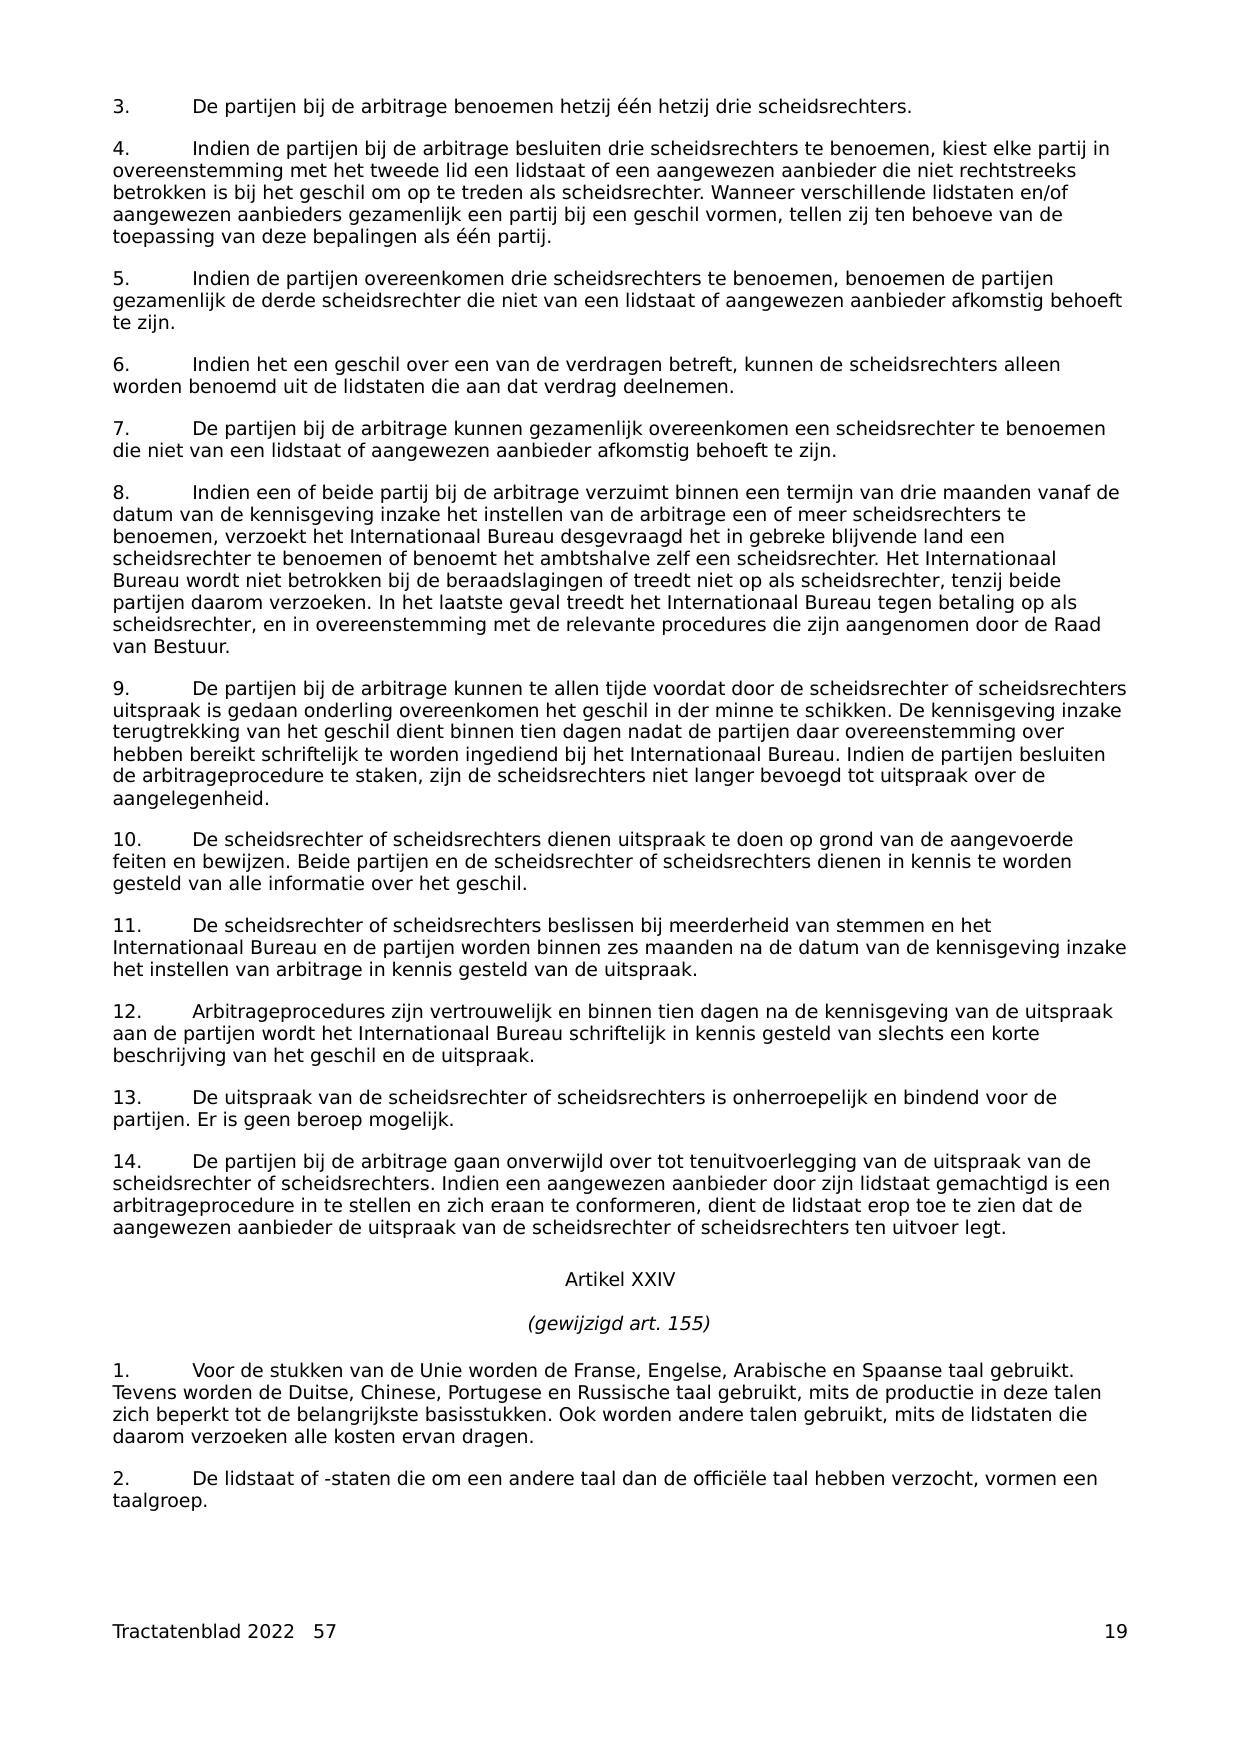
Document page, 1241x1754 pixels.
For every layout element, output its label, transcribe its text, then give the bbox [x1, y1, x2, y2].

text 11. De scheidsrechter of scheidsrechters beslissen bij meerderheid van stemmen en het Internationaal Bureau en de partijen worden binnen zes maanden na de datum van de kennisgeving inzake het instellen van arbitrage in kennis gesteld van de uitspraak. [112, 915, 1128, 981]
text 8. Indien een of beide partij bij de arbitrage verzuimt binnen een termijn van drie maanden vanaf de datum van de kennisgeving inzake het instellen van de arbitrage een of meer scheidsrechters te benoemen, verzoekt het Internationaal Bureau desgevraagd het in gebreke blijvende land een scheidsrechter te benoemen of benoemt het ambtshalve zelf een scheidsrechter. Het Internationaal Bureau wordt niet betrokken bij de beraadslagingen of treedt niet op als scheidsrechter, tenzij beide partijen daarom verzoeken. In het laatste geval treedt het Internationaal Bureau tegen betaling op als scheidsrechter, en in overeenstemming met de relevante procedures die zijn aangenomen door de Raad van Bestuur. [112, 482, 1128, 657]
text 9. De partijen bij de arbitrage kunnen te allen tijde voordat door de scheidsrechter of scheidsrechters uitspraak is gedaan onderling overeenkomen het geschil in der minne te schikken. De kennisgeving inzake terugtrekking van het geschil dient binnen tien dagen nadat de partijen daar overeenstemming over hebben bereikt schriftelijk te worden ingediend bij het Internationaal Bureau. Indien de partijen besluiten de arbitrageprocedure te staken, zijn de scheidsrechters niet langer bevoegd tot uitspraak over de aangelegenheid. [112, 677, 1128, 809]
text 14. De partijen bij de arbitrage gaan onverwijld over tot tenuitvoerlegging van de uitspraak van de scheidsrechter of scheidsrechters. Indien een aangewezen aanbieder door zijn lidstaat gemachtigd is een arbitrageprocedure in te stellen en zich eraan te conformeren, dient de lidstaat erop toe te zien dat de aangewezen aanbieder de uitspraak van de scheidsrechter of scheidsrechters ten uitvoer legt. [112, 1151, 1128, 1239]
text 13. De uitspraak van de scheidsrechter of scheidsrechters is onherroepelijk en bindend voor de partijen. Er is geen beroep mogelijk. [112, 1087, 1128, 1131]
text 10. De scheidsrechter of scheidsrechters dienen uitspraak te doen op grond van de aangevoerde feiten en bewijzen. Beide partijen en de scheidsrechter of scheidsrechters dienen in kennis te worden gesteld van alle informatie over het geschil. [112, 829, 1128, 895]
text 3. De partijen bij de arbitrage benoemen hetzij één hetzij drie scheidsrechters. [112, 96, 1128, 118]
text 4. Indien de partijen bij de arbitrage besluiten drie scheidsrechters te benoemen, kiest elke partij in overeenstemming met het tweede lid een lidstaat of een aangewezen aanbieder die niet rechtstreeks betrokken is bij het geschil om op te treden als scheidsrechter. Wanneer verschillende lidstaten en/of aangewezen aanbieders gezamenlijk een partij bij een geschil vormen, tellen zij ten behoeve van de toepassing van deze bepalingen als één partij. [112, 138, 1128, 248]
text 5. Indien de partijen overeenkomen drie scheidsrechters te benoemen, benoemen de partijen gezamenlijk de derde scheidsrechter die niet van een lidstaat of aangewezen aanbieder afkomstig behoeft te zijn. [112, 268, 1128, 334]
text 12. Arbitrageprocedures zijn vertrouwelijk en binnen tien dagen na de kennisgeving van de uitspraak aan de partijen wordt het Internationaal Bureau schriftelijk in kennis gesteld van slechts een korte beschrijving van het geschil en de uitspraak. [112, 1001, 1128, 1067]
text 7. De partijen bij de arbitrage kunnen gezamenlijk overeenkomen een scheidsrechter te benoemen die niet van een lidstaat of aangewezen aanbieder afkomstig behoeft te zijn. [112, 418, 1128, 462]
text 1. Voor de stukken van de Unie worden de Franse, Engelse, Arabische en Spaanse taal gebruikt. Tevens worden de Duitse, Chinese, Portugese en Russische taal gebruikt, mits de productie in deze talen zich beperkt tot de belangrijkste basisstukken. Ook worden andere talen gebruikt, mits de lidstaten die daarom verzoeken alle kosten ervan dragen. [112, 1360, 1128, 1448]
text 6. Indien het een geschil over een van de verdragen betreft, kunnen de scheidsrechters alleen worden benoemd uit de lidstaten die aan dat verdrag deelnemen. [112, 354, 1128, 398]
subtitle Artikel XXIV (gewijzigd art. 155) [112, 1269, 1128, 1335]
text 2. De lidstaat of -staten die om een andere taal dan de officiële taal hebben verzocht, vormen een taalgroep. [112, 1468, 1128, 1512]
